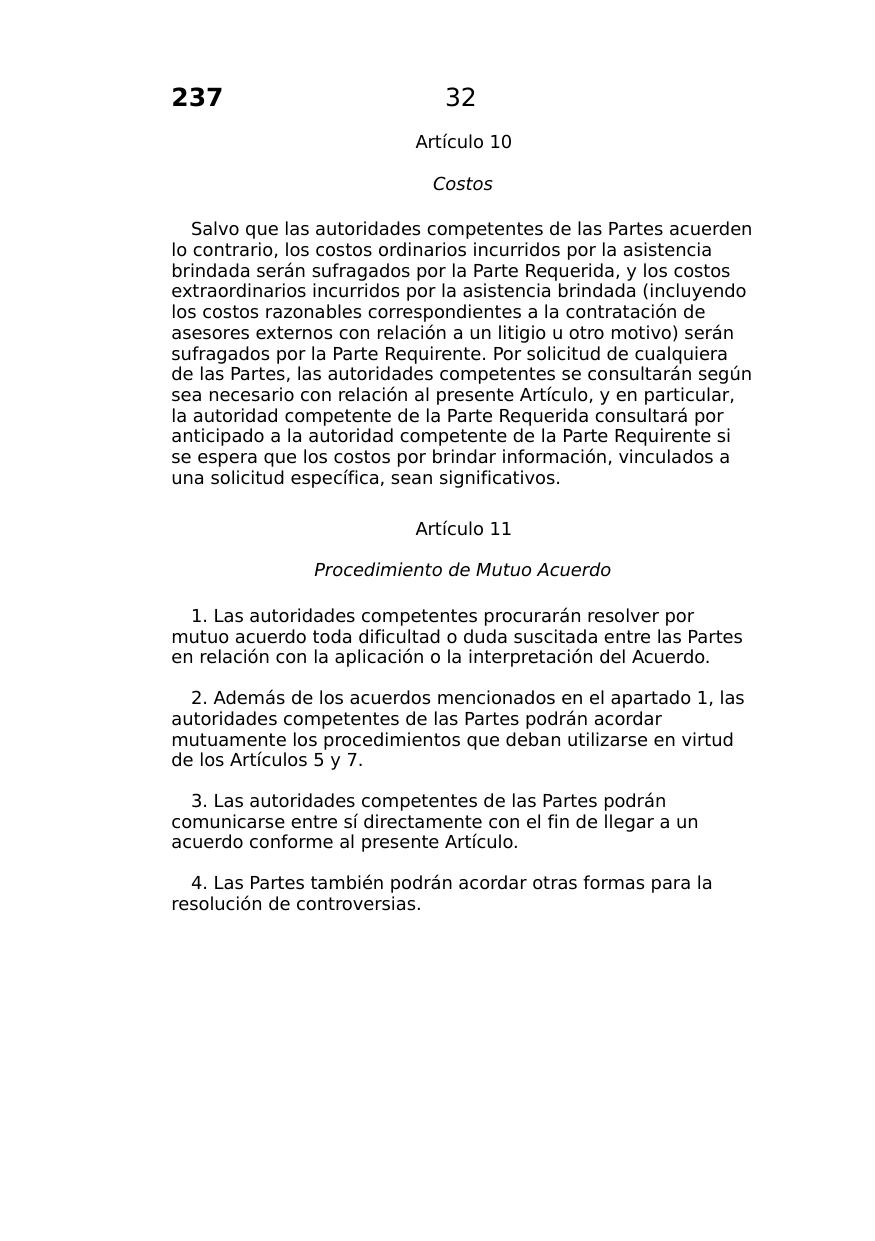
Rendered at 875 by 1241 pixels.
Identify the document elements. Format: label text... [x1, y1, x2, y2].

subtitle Artículo 11 Procedimiento de Mutuo Acuerdo [171, 518, 756, 581]
text 4. Las Partes también podrán acordar otras formas para la resolución de controversias. [171, 873, 756, 914]
text 1. Las autoridades competentes procurarán resolver por mutuo acuerdo toda dificultad o duda suscitada entre las Partes en relación con la aplicación o la interpretación del Acuerdo. [171, 606, 756, 668]
text 3. Las autoridades competentes de las Partes podrán comunicarse entre sí directamente con el fin de llegar a un acuerdo conforme al presente Artículo. [171, 791, 756, 853]
text Salvo que las autoridades competentes de las Partes acuerden lo contrario, los costos ordinarios incurridos por la asistencia brindada serán sufragados por la Parte Requerida, y los costos extraordinarios incurridos por la asistencia brindada (incluyendo los costos razonables correspondientes a la contratación de asesores externos con relación a un litigio u otro motivo) serán sufragados por la Parte Requirente. Por solicitud de cualquiera de las Partes, las autoridades competentes se consultarán según sea necesario con relación al presente Artículo, y en particular, la autoridad competente de la Parte Requerida consultará por anticipado a la autoridad competente de la Parte Requirente si se espera que los costos por brindar información, vinculados a una solicitud específica, sean significativos. [171, 219, 756, 488]
subtitle Artículo 10 Costos [171, 132, 756, 194]
text 2. Además de los acuerdos mencionados en el apartado 1, las autoridades competentes de las Partes podrán acordar mutuamente los procedimientos que deban utilizarse en virtud de los Artículos 5 y 7. [171, 688, 756, 771]
